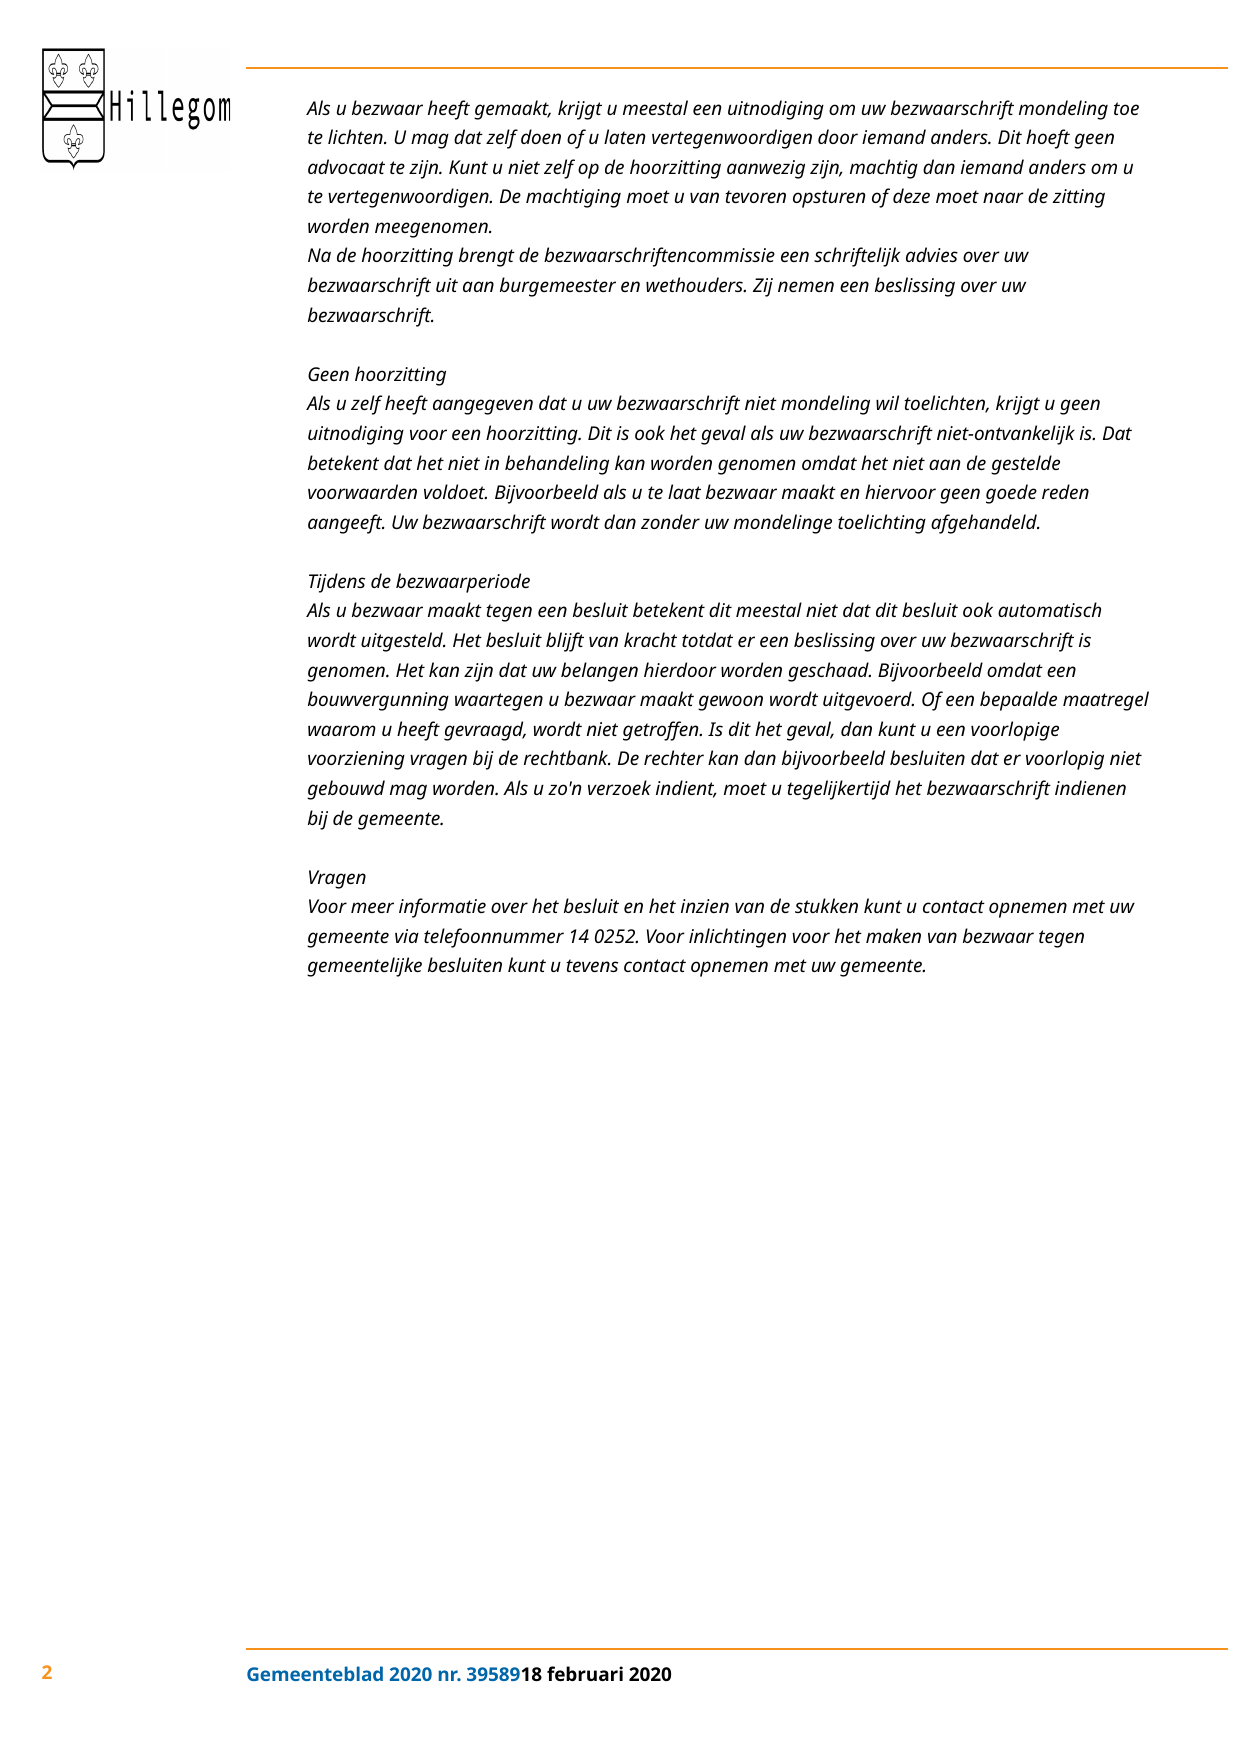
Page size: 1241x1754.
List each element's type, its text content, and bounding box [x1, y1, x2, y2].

list Als u bezwaar heeft gemaakt, krijgt u meestal een uitnodiging om uw bezwaarschrift mondeling toe te lichten. U mag dat zelf doen of u laten vertegenwoordigen door iemand anders. Dit hoeft geen advocaat te zijn. Kunt u niet zelf op de hoorzitting aanwezig zijn, machtig dan iemand anders om u te vertegenwoordigen. De machtiging moet u van tevoren opsturen of deze moet naar de zitting worden meegenomen. [248, 95, 1152, 239]
list Na de hoorzitting brengt de bezwaarschriftencommissie een schriftelijk advies over uw bezwaarschrift uit aan burgemeester en wethouders. Zij nemen een beslissing over uw bezwaarschrift. [248, 243, 1152, 328]
list Voor meer informatie over het besluit en het inzien van de stukken kunt u contact opnemen met uw gemeente via telefoonnummer 14 0252. Voor inlichtingen voor het maken van bezwaar tegen gemeentelijke besluiten kunt u tevens contact opnemen met uw gemeente. [248, 893, 1152, 978]
list Als u zelf heeft aangegeven dat u uw bezwaarschrift niet mondeling wil toelichten, krijgt u geen uitnodiging voor een hoorzitting. Dit is ook het geval als uw bezwaarschrift niet-ontvankelijk is. Dat betekent dat het niet in behandeling kan worden genomen omdat het niet aan de gestelde voorwaarden voldoet. Bijvoorbeeld als u te laat bezwaar maakt en hiervoor geen goede reden aangeeft. Uw bezwaarschrift wordt dan zonder uw mondelinge toelichting afgehandeld. [248, 391, 1152, 535]
list Als u bezwaar maakt tegen een besluit betekent dit meestal niet dat dit besluit ook automatisch wordt uitgesteld. Het besluit blijft van kracht totdat er een beslissing over uw bezwaarschrift is genomen. Het kan zijn dat uw belangen hierdoor worden geschaad. Bijvoorbeeld omdat een bouwvergunning waartegen u bezwaar maakt gewoon wordt uitgevoerd. Of een bepaalde maatregel waarom u heeft gevraagd, wordt niet getroffen. Is dit het geval, dan kunt u een voorlopige voorziening vragen bij de rechtbank. De rechter kan dan bijvoorbeeld besluiten dat er voorlopig niet gebouwd mag worden. Als u zo'n verzoek indient, moet u tegelijkertijd het bezwaarschrift indienen bij de gemeente. [248, 598, 1152, 831]
list Vragen [248, 864, 1152, 890]
picture [41, 47, 231, 172]
list Tijdens de bezwaarperiode [248, 568, 1152, 594]
list Geen hoorzitting [248, 361, 1152, 387]
